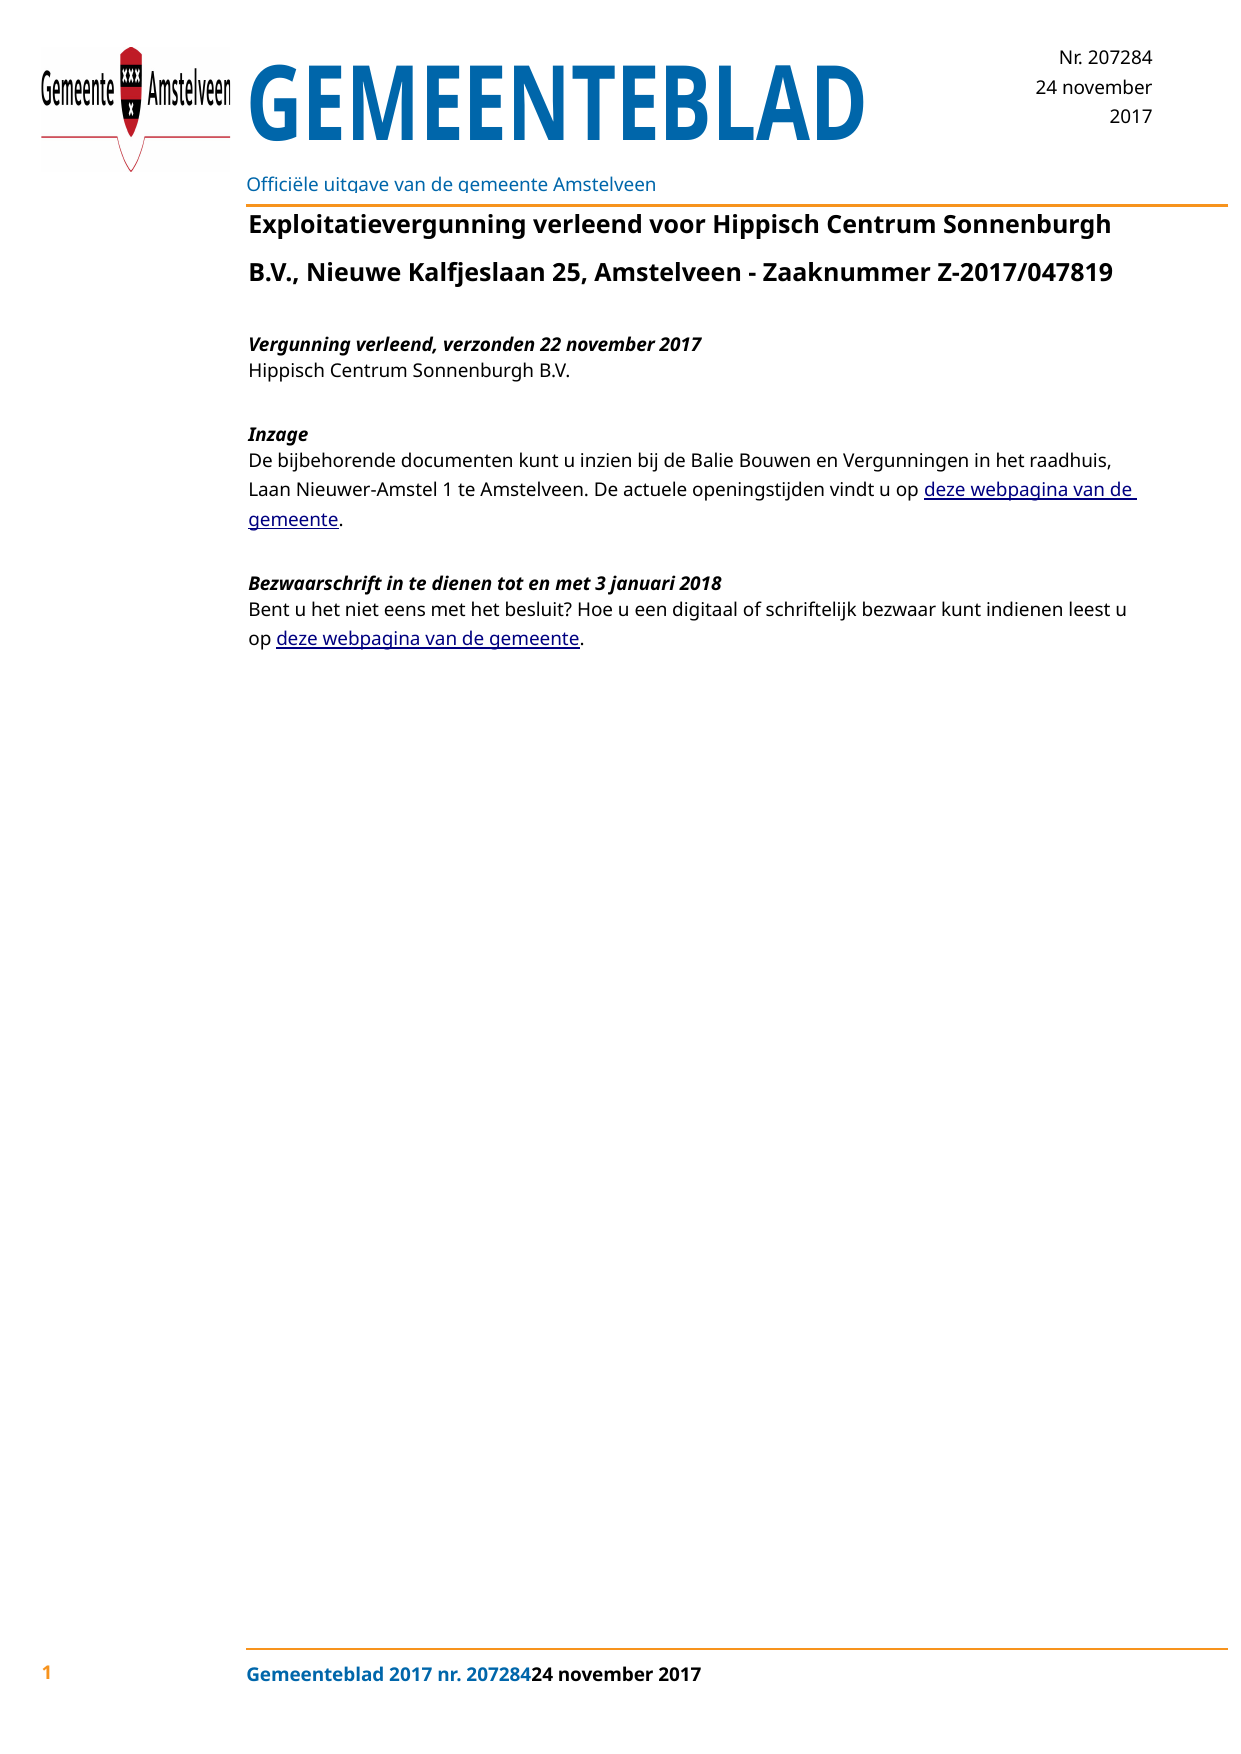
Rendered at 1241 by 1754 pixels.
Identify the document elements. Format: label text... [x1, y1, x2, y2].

text Vergunning verleend, verzonden 22 november 2017 [248, 331, 1152, 357]
text Inzage [248, 421, 1152, 447]
text Bent u het niet eens met het besluit? Hoe u een digitaal of schriftelijk bezwaar kunt indienen leest u op deze webpagina van de gemeente. [248, 596, 1152, 651]
text Hippisch Centrum Sonnenburgh B.V. [248, 357, 1152, 383]
text Bezwaarschrift in te dienen tot en met 3 januari 2018 [248, 570, 1152, 596]
text De bijbehorende documenten kunt u inzien bij de Balie Bouwen en Vergunningen in het raadhuis, Laan Nieuwer-Amstel 1 te Amstelveen. De actuele openingstijden vindt u op deze webpagina van de gemeente. [248, 447, 1152, 532]
picture [41, 47, 231, 172]
text Exploitatievergunning verleend voor Hippisch Centrum Sonnenburgh B.V., Nieuwe Kalfjeslaan 25, Amstelveen - Zaaknummer Z-2017/047819 [248, 207, 1152, 288]
